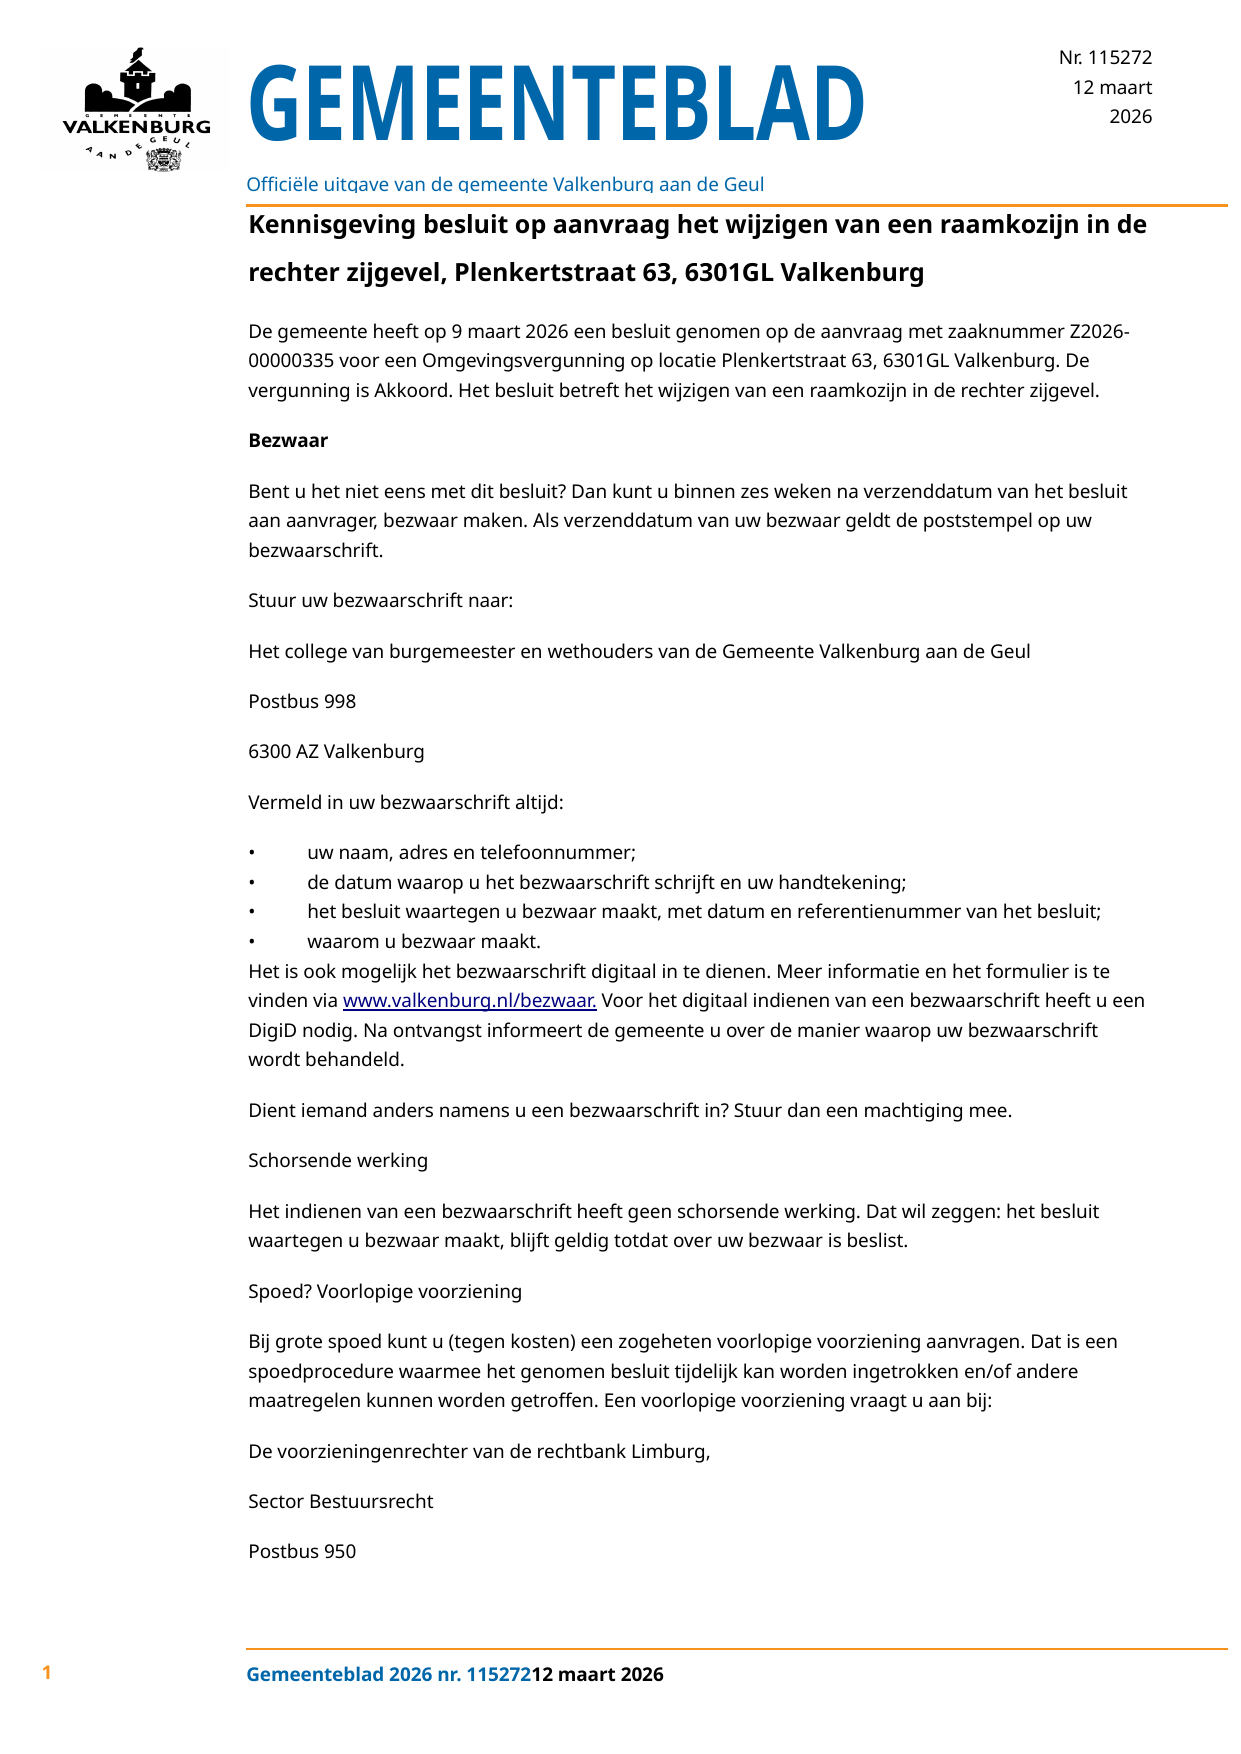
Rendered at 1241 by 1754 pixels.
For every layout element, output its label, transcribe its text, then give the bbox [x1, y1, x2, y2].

text Bezwaar [248, 427, 1152, 453]
list het besluit waartegen u bezwaar maakt, met datum en referentienummer van het besluit; [248, 899, 1152, 924]
list waarom u bezwaar maakt. [248, 928, 1152, 954]
text Bij grote spoed kunt u (tegen kosten) een zogeheten voorlopige voorziening aanvragen. Dat is een spoedprocedure waarmee het genomen besluit tijdelijk kan worden ingetrokken en/of andere maatregelen kunnen worden getroffen. Een voorlopige voorziening vraagt u aan bij: [248, 1328, 1152, 1413]
list de datum waarop u het bezwaarschrift schrijft en uw handtekening; [248, 869, 1152, 895]
text Stuur uw bezwaarschrift naar: [248, 587, 1152, 613]
text Schorsende werking [248, 1147, 1152, 1173]
list uw naam, adres en telefoonnummer; [248, 839, 1152, 865]
text Dient iemand anders namens u een bezwaarschrift in? Stuur dan een machtiging mee. [248, 1097, 1152, 1123]
text 6300 AZ Valkenburg [248, 739, 1152, 764]
text Spoed? Voorlopige voorziening [248, 1278, 1152, 1304]
text Het indienen van een bezwaarschrift heeft geen schorsende werking. Dat wil zeggen: het besluit waartegen u bezwaar maakt, blijft geldig totdat over uw bezwaar is beslist. [248, 1198, 1152, 1253]
text Het is ook mogelijk het bezwaarschrift digitaal in te dienen. Meer informatie en het formulier is te vinden via www.valkenburg.nl/bezwaar. Voor het digitaal indienen van een bezwaarschrift heeft u een DigiD nodig. Na ontvangst informeert de gemeente u over de manier waarop uw bezwaarschrift wordt behandeld. [248, 958, 1152, 1072]
text Kennisgeving besluit op aanvraag het wijzigen van een raamkozijn in de rechter zijgevel, Plenkertstraat 63, 6301GL Valkenburg [248, 207, 1152, 288]
text Vermeld in uw bezwaarschrift altijd: [248, 789, 1152, 815]
text Postbus 950 [248, 1539, 1152, 1564]
text De voorzieningenrechter van de rechtbank Limburg, [248, 1438, 1152, 1464]
text Postbus 998 [248, 688, 1152, 714]
text De gemeente heeft op 9 maart 2026 een besluit genomen op de aanvraag met zaaknummer Z2026-00000335 voor een Omgevingsvergunning op locatie Plenkertstraat 63, 6301GL Valkenburg. De vergunning is Akkoord. Het besluit betreft het wijzigen van een raamkozijn in de rechter zijgevel. [248, 318, 1152, 403]
text Het college van burgemeester en wethouders van de Gemeente Valkenburg aan de Geul [248, 638, 1152, 664]
picture [41, 47, 231, 172]
text Bent u het niet eens met dit besluit? Dan kunt u binnen zes weken na verzenddatum van het besluit aan aanvrager, bezwaar maken. Als verzenddatum van uw bezwaar geldt de poststempel op uw bezwaarschrift. [248, 478, 1152, 563]
text Sector Bestuursrecht [248, 1488, 1152, 1514]
